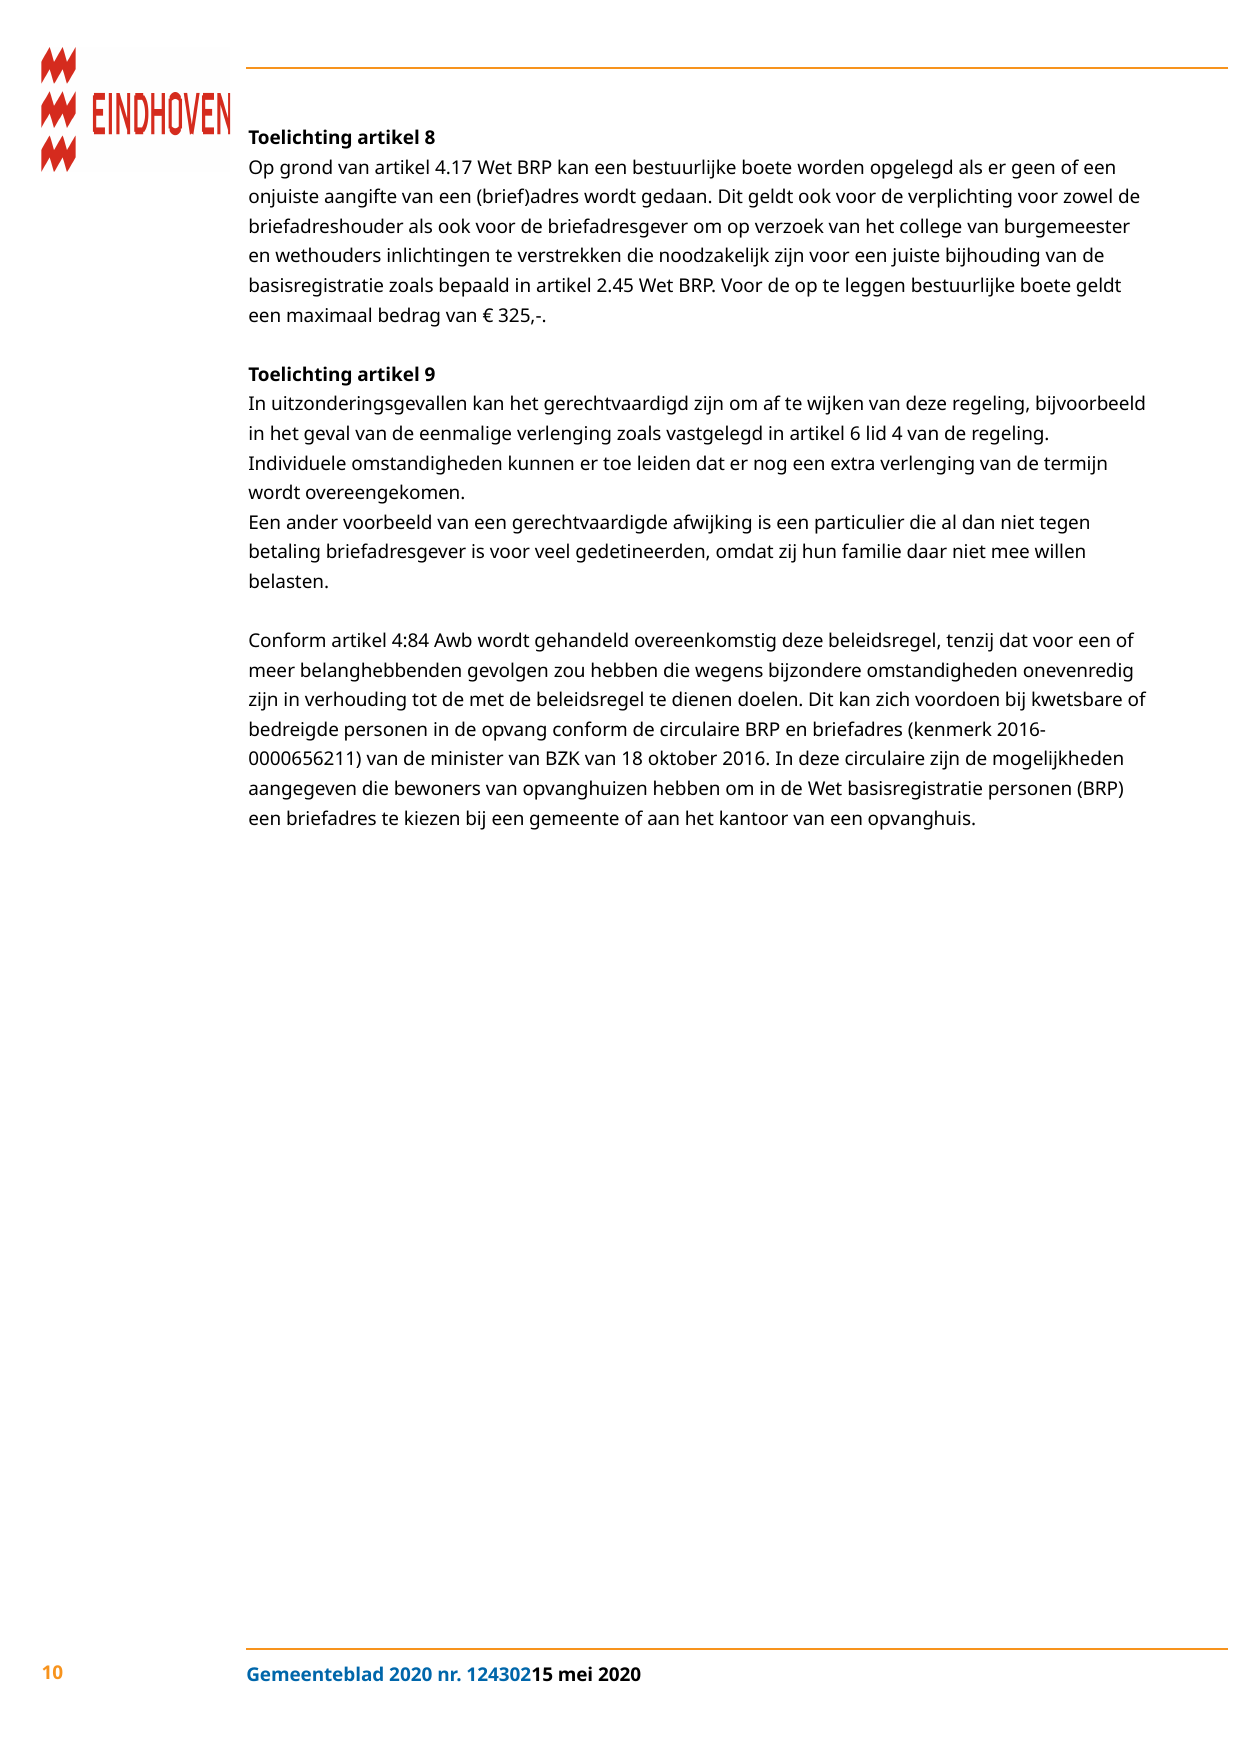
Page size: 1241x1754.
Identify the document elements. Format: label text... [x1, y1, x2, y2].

text Toelichting artikel 8 [248, 124, 1152, 150]
text In uitzonderingsgevallen kan het gerechtvaardigd zijn om af te wijken van deze regeling, bijvoorbeeld in het geval van de eenmalige verlenging zoals vastgelegd in artikel 6 lid 4 van de regeling. Individuele omstandigheden kunnen er toe leiden dat er nog een extra verlenging van de termijn wordt overeengekomen. [248, 391, 1152, 505]
text Op grond van artikel 4.17 Wet BRP kan een bestuurlijke boete worden opgelegd als er geen of een onjuiste aangifte van een (brief)adres wordt gedaan. Dit geldt ook voor de verplichting voor zowel de briefadreshouder als ook voor de briefadresgever om op verzoek van het college van burgemeester en wethouders inlichtingen te verstrekken die noodzakelijk zijn voor een juiste bijhouding van de basisregistratie zoals bepaald in artikel 2.45 Wet BRP. Voor de op te leggen bestuurlijke boete geldt een maximaal bedrag van € 325,-. [248, 154, 1152, 328]
text Een ander voorbeeld van een gerechtvaardigde afwijking is een particulier die al dan niet tegen betaling briefadresgever is voor veel gedetineerden, omdat zij hun familie daar niet mee willen belasten. [248, 509, 1152, 594]
picture [41, 47, 231, 172]
text Toelichting artikel 9 [248, 361, 1152, 387]
text Conform artikel 4:84 Awb wordt gehandeld overeenkomstig deze beleidsregel, tenzij dat voor een of meer belanghebbenden gevolgen zou hebben die wegens bijzondere omstandigheden onevenredig zijn in verhouding tot de met de beleidsregel te dienen doelen. Dit kan zich voordoen bij kwetsbare of bedreigde personen in de opvang conform de circulaire BRP en briefadres (kenmerk 2016-0000656211) van de minister van BZK van 18 oktober 2016. In deze circulaire zijn de mogelijkheden aangegeven die bewoners van opvanghuizen hebben om in de Wet basisregistratie personen (BRP) een briefadres te kiezen bij een gemeente of aan het kantoor van een opvanghuis. [248, 627, 1152, 831]
